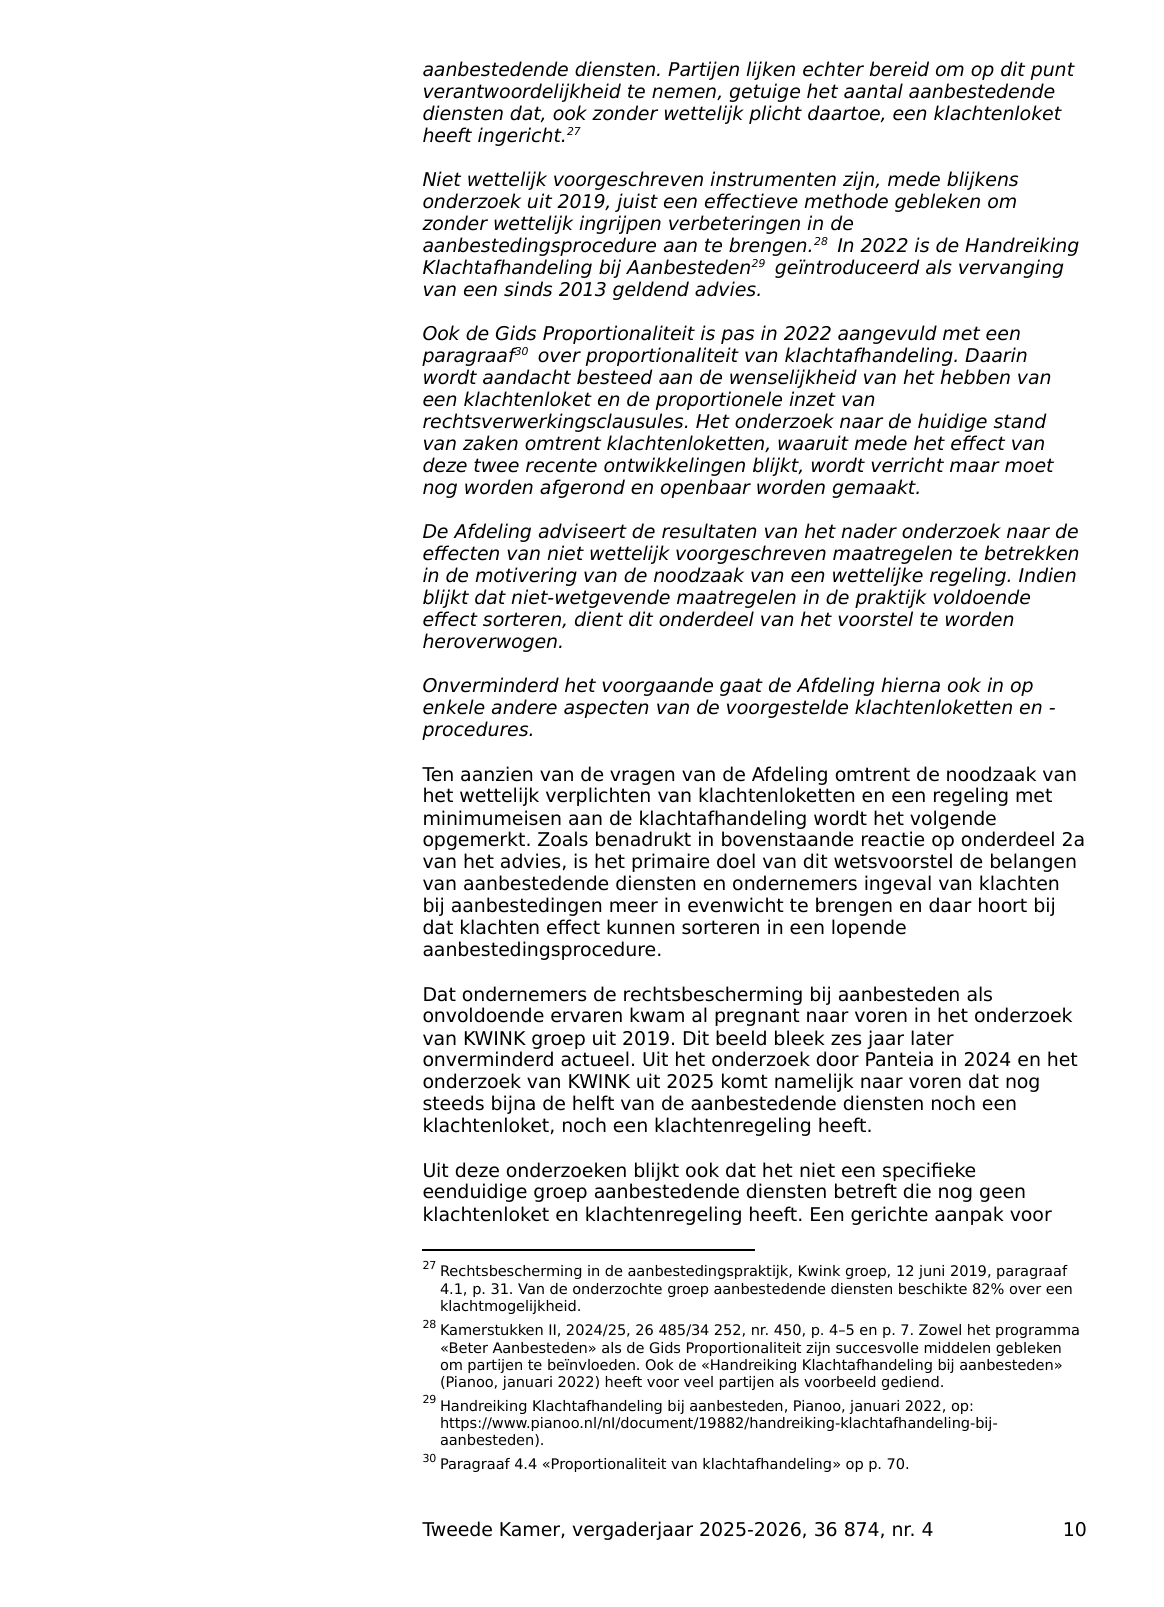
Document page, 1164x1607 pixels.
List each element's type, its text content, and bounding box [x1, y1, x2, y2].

text Paragraaf 4.4 «Proportionaliteit van klachtafhandeling» op p. 70. [422, 1452, 1087, 1474]
text Kamerstukken II, 2024/25, 26 485/34 252, nr. 450, p. 4–5 en p. 7. Zowel het programma «Beter Aanbesteden» als de Gids Proportionaliteit zijn succesvolle middelen gebleken om partijen te beïnvloeden. Ook de «Handreiking Klachtafhandeling bij aanbesteden» (Pianoo, januari 2022) heeft voor veel partijen als voorbeeld gediend. [422, 1318, 1087, 1391]
text Ook de Gids Proportionaliteit is pas in 2022 aangevuld met een paragraaf over proportionaliteit van klachtafhandeling. Daarin wordt aandacht besteed aan de wenselijkheid van het hebben van een klachtenloket en de proportionele inzet van rechtsverwerkingsclausules. Het onderzoek naar de huidige stand van zaken omtrent klachtenloketten, waaruit mede het effect van deze twee recente ontwikkelingen blijkt, wordt verricht maar moet nog worden afgerond en openbaar worden gemaakt. [422, 323, 1087, 499]
text Niet wettelijk voorgeschreven instrumenten zijn, mede blijkens onderzoek uit 2019, juist een effectieve methode gebleken om zonder wettelijk ingrijpen verbeteringen in de aanbestedingsprocedure aan te brengen. In 2022 is de Handreiking Klachtafhandeling bij Aanbesteden geïntroduceerd als vervanging van een sinds 2013 geldend advies. [422, 169, 1087, 301]
text Rechtsbescherming in de aanbestedingspraktijk, Kwink groep, 12 juni 2019, paragraaf 4.1, p. 31. Van de onderzochte groep aanbestedende diensten beschikte 82% over een klachtmogelijkheid. [422, 1259, 1087, 1315]
text Onverminderd het voorgaande gaat de Afdeling hierna ook in op enkele andere aspecten van de voorgestelde klachtenloketten en -procedures. [422, 675, 1087, 741]
text aanbestedende diensten. Partijen lijken echter bereid om op dit punt verantwoordelijkheid te nemen, getuige het aantal aanbestedende diensten dat, ook zonder wettelijk plicht daartoe, een klachtenloket heeft ingericht. [422, 59, 1087, 147]
text Handreiking Klachtafhandeling bij aanbesteden, Pianoo, januari 2022, op: https://www.pianoo.nl/nI/document/19882/handreiking-klachtafhandeling-bij-aanbesteden). [422, 1393, 1087, 1449]
text Dat ondernemers de rechtsbescherming bij aanbesteden als onvoldoende ervaren kwam al pregnant naar voren in het onderzoek van KWINK groep uit 2019. Dit beeld bleek zes jaar later onverminderd actueel. Uit het onderzoek door Panteia in 2024 en het onderzoek van KWINK uit 2025 komt namelijk naar voren dat nog steeds bijna de helft van de aanbestedende diensten noch een klachtenloket, noch een klachtenregeling heeft. [422, 983, 1087, 1137]
text Ten aanzien van de vragen van de Afdeling omtrent de noodzaak van het wettelijk verplichten van klachtenloketten en een regeling met minimumeisen aan de klachtafhandeling wordt het volgende opgemerkt. Zoals benadrukt in bovenstaande reactie op onderdeel 2a van het advies, is het primaire doel van dit wetsvoorstel de belangen van aanbestedende diensten en ondernemers ingeval van klachten bij aanbestedingen meer in evenwicht te brengen en daar hoort bij dat klachten effect kunnen sorteren in een lopende aanbestedingsprocedure. [422, 763, 1087, 961]
text Uit deze onderzoeken blijkt ook dat het niet een specifieke eenduidige groep aanbestedende diensten betreft die nog geen klachtenloket en klachtenregeling heeft. Een gerichte aanpak voor [422, 1159, 1087, 1225]
text De Afdeling adviseert de resultaten van het nader onderzoek naar de effecten van niet wettelijk voorgeschreven maatregelen te betrekken in de motivering van de noodzaak van een wettelijke regeling. Indien blijkt dat niet-wetgevende maatregelen in de praktijk voldoende effect sorteren, dient dit onderdeel van het voorstel te worden heroverwogen. [422, 521, 1087, 653]
